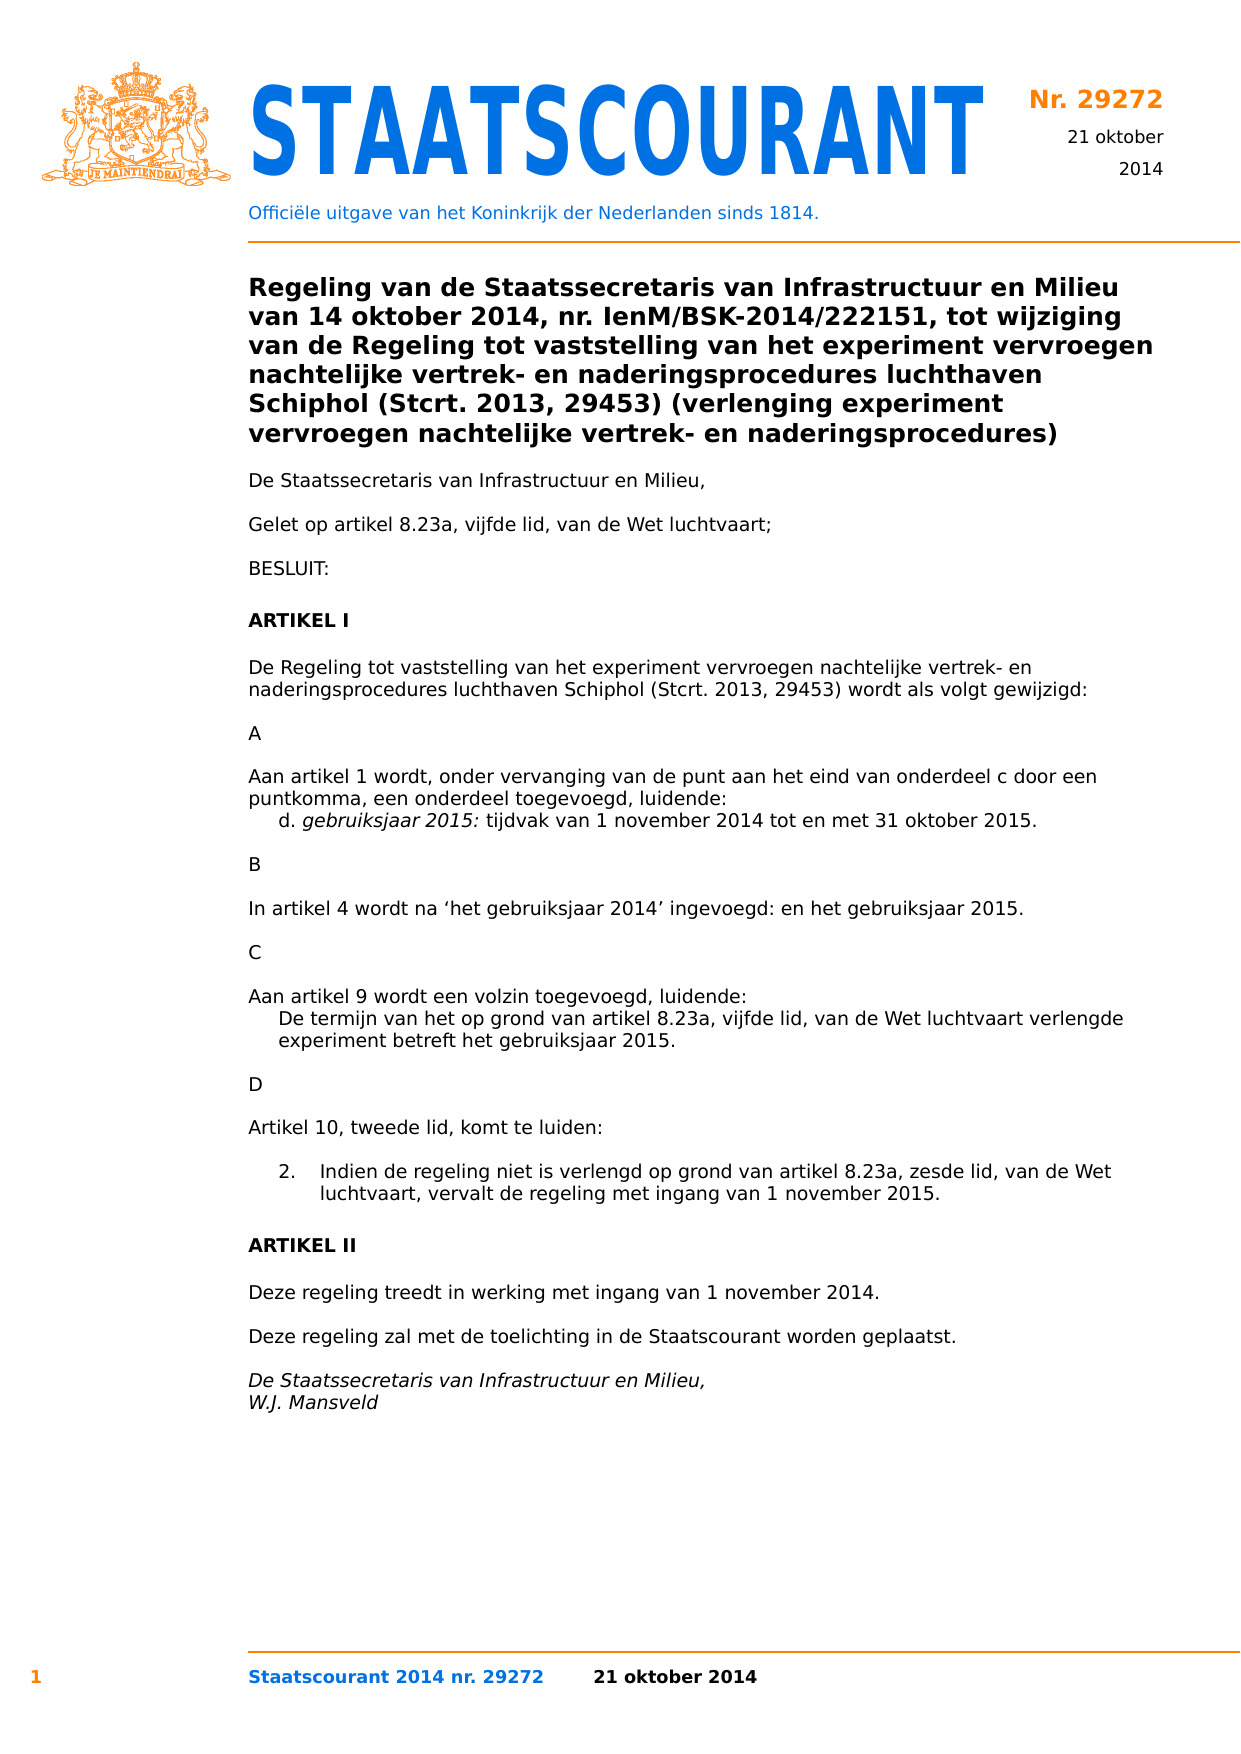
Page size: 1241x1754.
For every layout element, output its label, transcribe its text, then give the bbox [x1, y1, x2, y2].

text A [248, 722, 1163, 744]
subtitle ARTIKEL II [248, 1235, 1163, 1257]
text De Regeling tot vaststelling van het experiment vervroegen nachtelijke vertrek- en naderingsprocedures luchthaven Schiphol (Stcrt. 2013, 29453) wordt als volgt gewijzigd: [248, 657, 1163, 701]
text Artikel 10, tweede lid, komt te luiden: [248, 1117, 1163, 1139]
text d. gebruiksjaar 2015: tijdvak van 1 november 2014 tot en met 31 oktober 2015. [278, 810, 1163, 832]
text C [248, 942, 1163, 964]
text BESLUIT: [248, 558, 1163, 579]
table_cell Officiële uitgave van het Koninkrijk der Nederlanden sinds 1814. [248, 203, 1240, 241]
text 2. Indien de regeling niet is verlengd op grond van artikel 8.23a, zesde lid, van de Wet luchtvaart, vervalt de regeling met ingang van 1 november 2015. [278, 1161, 1163, 1205]
subtitle Regeling van de Staatssecretaris van Infrastructuur en Milieu van 14 oktober 2014, nr. IenM/BSK-2014/222151, tot wijziging van de Regeling tot vaststelling van het experiment vervroegen nachtelijke vertrek- en naderingsprocedures luchthaven Schiphol (Stcrt. 2013, 29453) (verlenging experiment vervroegen nachtelijke vertrek- en naderingsprocedures) [248, 273, 1163, 448]
table_header STAATSCOURANT [248, 62, 998, 203]
text De termijn van het op grond van artikel 8.23a, vijfde lid, van de Wet luchtvaart verlengde experiment betreft het gebruiksjaar 2015. [278, 1008, 1163, 1052]
table_cell 2014 [998, 153, 1240, 203]
text Gelet op artikel 8.23a, vijfde lid, van de Wet luchtvaart; [248, 514, 1163, 536]
text Aan artikel 9 wordt een volzin toegevoegd, luidende: [248, 986, 1163, 1008]
text Deze regeling zal met de toelichting in de Staatscourant worden geplaatst. [248, 1326, 1163, 1348]
text De Staatssecretaris van Infrastructuur en Milieu, [248, 470, 1163, 492]
text Aan artikel 1 wordt, onder vervanging van de punt aan het eind van onderdeel c door een puntkomma, een onderdeel toegevoegd, luidende: [248, 766, 1163, 810]
text D [248, 1073, 1163, 1095]
text Deze regeling treedt in werking met ingang van 1 november 2014. [248, 1282, 1163, 1304]
table_header Nr. 29272 [998, 62, 1240, 121]
table_cell 21 oktober [998, 121, 1240, 153]
text In artikel 4 wordt na ‘het gebruiksjaar 2014’ ingevoegd: en het gebruiksjaar 2015. [248, 898, 1163, 920]
subtitle ARTIKEL I [248, 609, 1163, 632]
table_header [25, 62, 248, 241]
picture [41, 62, 231, 186]
text B [248, 854, 1163, 876]
text De Staatssecretaris van Infrastructuur en Milieu, W.J. Mansveld [248, 1370, 1163, 1414]
